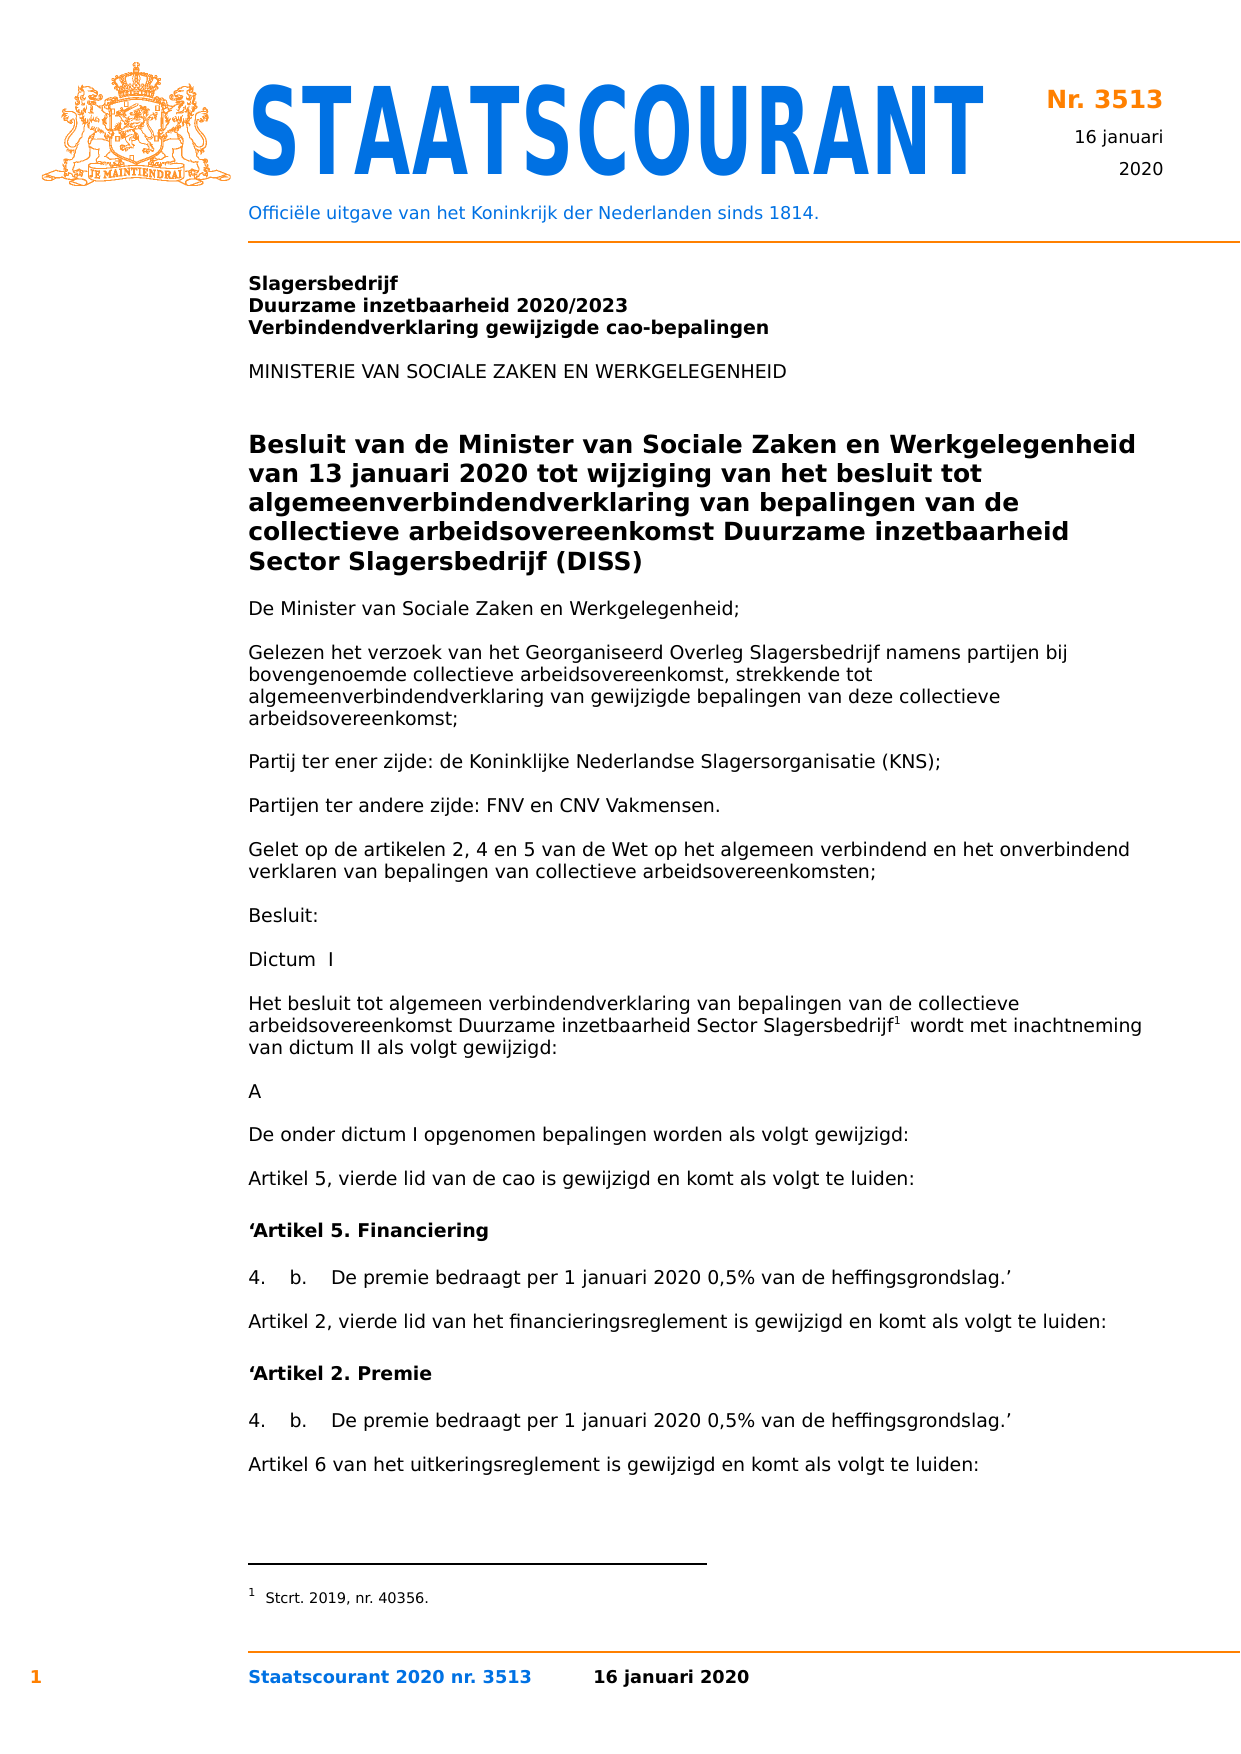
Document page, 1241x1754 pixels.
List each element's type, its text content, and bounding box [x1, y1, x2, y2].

text Het besluit tot algemeen verbindendverklaring van bepalingen van de collectieve arbeidsovereenkomst Duurzame inzetbaarheid Sector Slagersbedrijf wordt met inachtneming van dictum II als volgt gewijzigd: [248, 993, 1163, 1059]
text Duurzame inzetbaarheid 2020/2023 [248, 295, 1163, 317]
text A [248, 1081, 1163, 1102]
text Verbindendverklaring gewijzigde cao-bepalingen [248, 317, 1163, 339]
text 4. b. De premie bedraagt per 1 januari 2020 0,5% van de heffingsgrondslag.’ [248, 1267, 1163, 1289]
subtitle ‘Artikel 2. Premie [248, 1363, 1163, 1385]
text Artikel 2, vierde lid van het financieringsreglement is gewijzigd en komt als volgt te luiden: [248, 1311, 1163, 1333]
text Stcrt. 2019, nr. 40356. [248, 1586, 1163, 1608]
text MINISTERIE VAN SOCIALE ZAKEN EN WERKGELEGENHEID [248, 361, 1163, 383]
text Partij ter ener zijde: de Koninklijke Nederlandse Slagersorganisatie (KNS); [248, 751, 1163, 773]
text 4. b. De premie bedraagt per 1 januari 2020 0,5% van de heffingsgrondslag.’ [248, 1410, 1163, 1432]
picture [41, 62, 231, 186]
text Besluit: [248, 905, 1163, 927]
table_cell 16 januari [998, 121, 1240, 153]
subtitle ‘Artikel 5. Financiering [248, 1220, 1163, 1242]
text Dictum I [248, 949, 1163, 971]
text Artikel 5, vierde lid van de cao is gewijzigd en komt als volgt te luiden: [248, 1168, 1163, 1190]
table_header [25, 62, 248, 241]
text De Minister van Sociale Zaken en Werkgelegenheid; [248, 598, 1163, 620]
subtitle Besluit van de Minister van Sociale Zaken en Werkgelegenheid van 13 januari 2020 tot wijziging van het besluit tot algemeenverbindendverklaring van bepalingen van de collectieve arbeidsovereenkomst Duurzame inzetbaarheid Sector Slagersbedrijf (DISS) [248, 430, 1163, 576]
table_cell Officiële uitgave van het Koninkrijk der Nederlanden sinds 1814. [248, 203, 1240, 241]
text Partijen ter andere zijde: FNV en CNV Vakmensen. [248, 795, 1163, 817]
table_header STAATSCOURANT [248, 62, 998, 203]
table_header Nr. 3513 [998, 62, 1240, 121]
text De onder dictum I opgenomen bepalingen worden als volgt gewijzigd: [248, 1124, 1163, 1146]
text Gelezen het verzoek van het Georganiseerd Overleg Slagersbedrijf namens partijen bij bovengenoemde collectieve arbeidsovereenkomst, strekkende tot algemeenverbindendverklaring van gewijzigde bepalingen van deze collectieve arbeidsovereenkomst; [248, 642, 1163, 729]
text Slagersbedrijf [248, 273, 1163, 295]
text Gelet op de artikelen 2, 4 en 5 van de Wet op het algemeen verbindend en het onverbindend verklaren van bepalingen van collectieve arbeidsovereenkomsten; [248, 839, 1163, 883]
table_cell 2020 [998, 153, 1240, 203]
text Artikel 6 van het uitkeringsreglement is gewijzigd en komt als volgt te luiden: [248, 1454, 1163, 1476]
